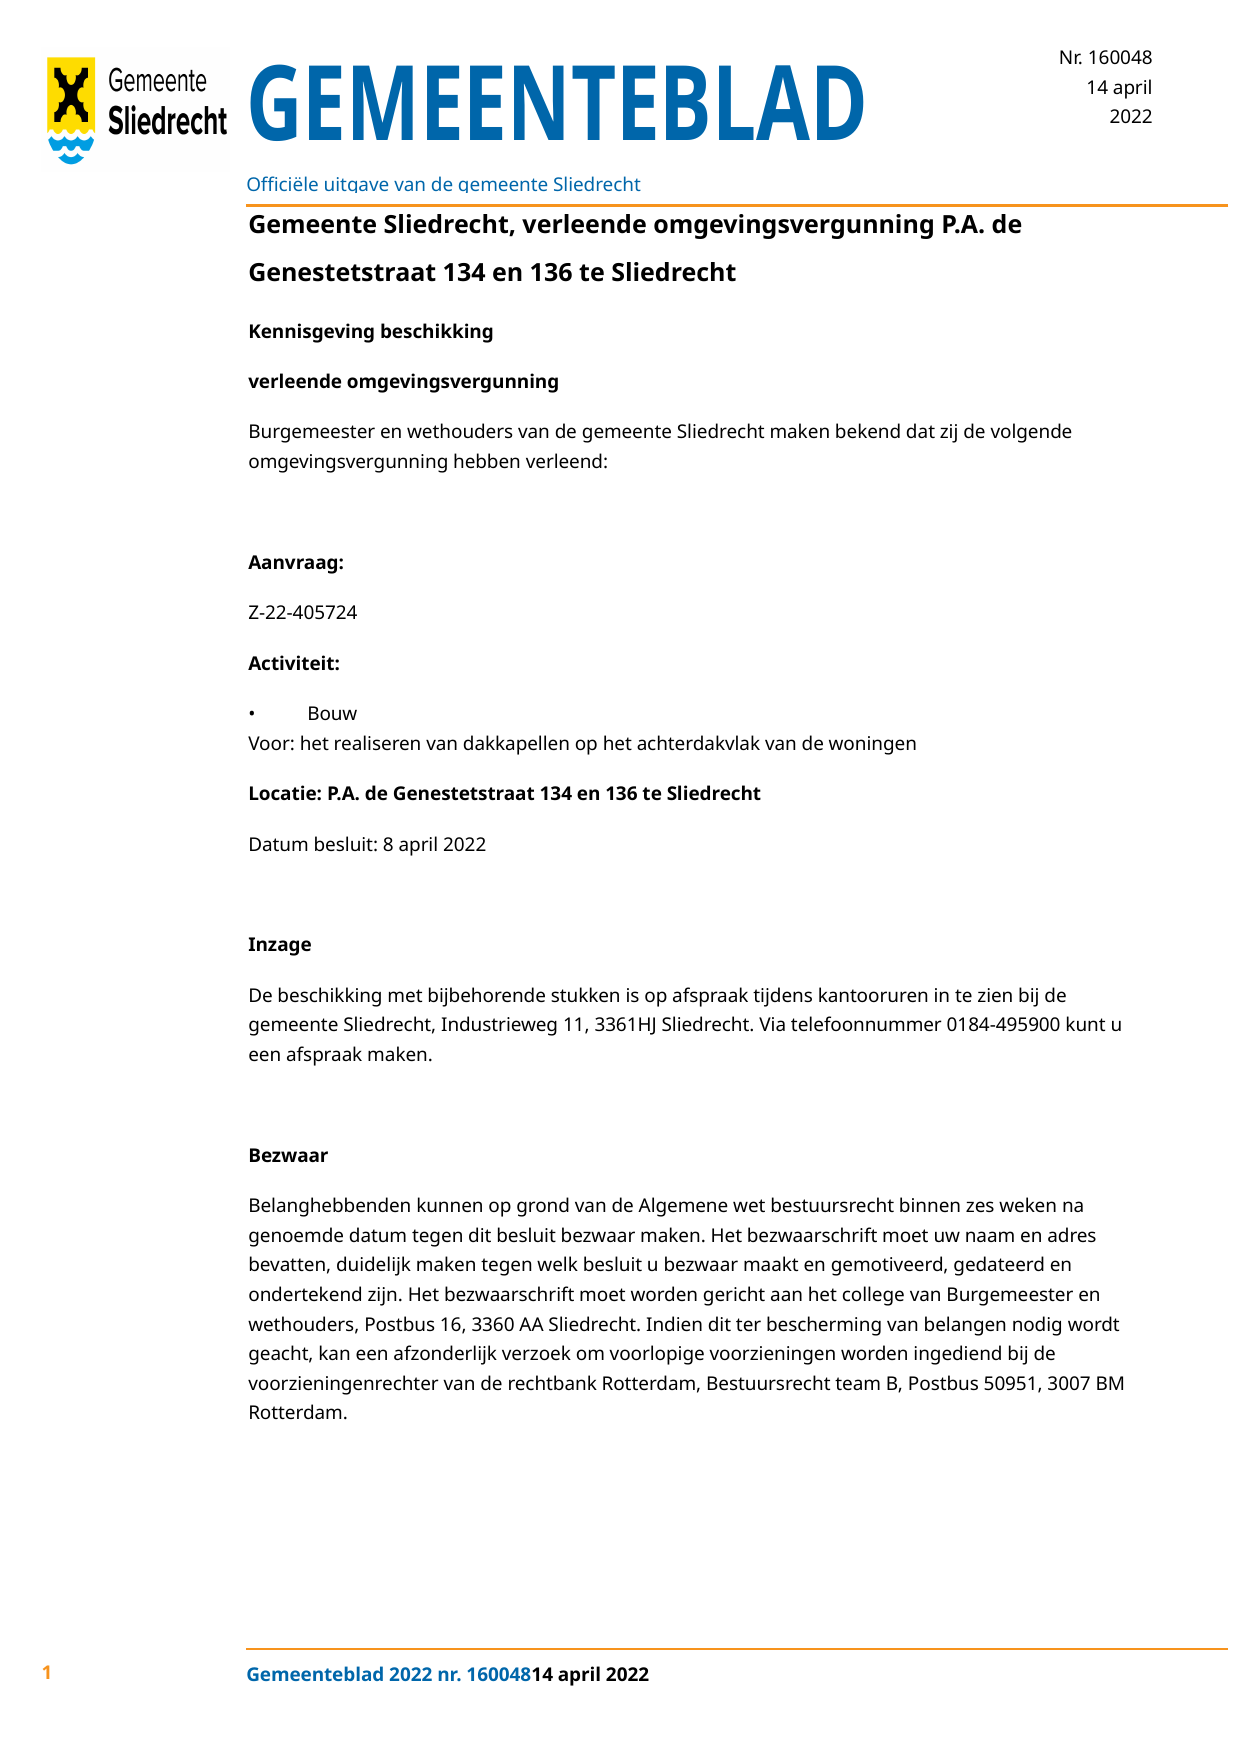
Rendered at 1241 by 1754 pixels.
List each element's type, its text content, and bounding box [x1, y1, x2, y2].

text Belanghebbenden kunnen op grond van de Algemene wet bestuursrecht binnen zes weken na genoemde datum tegen dit besluit bezwaar maken. Het bezwaarschrift moet uw naam en adres bevatten, duidelijk maken tegen welk besluit u bezwaar maakt en gemotiveerd, gedateerd en ondertekend zijn. Het bezwaarschrift moet worden gericht aan het college van Burgemeester en wethouders, Postbus 16, 3360 AA Sliedrecht. Indien dit ter bescherming van belangen nodig wordt geacht, kan een afzonderlijk verzoek om voorlopige voorzieningen worden ingediend bij de voorzieningenrechter van de rechtbank Rotterdam, Bestuursrecht team B, Postbus 50951, 3007 BM Rotterdam. [248, 1192, 1152, 1425]
text Datum besluit: 8 april 2022 [248, 831, 1152, 857]
text De beschikking met bijbehorende stukken is op afspraak tijdens kantooruren in te zien bij de gemeente Sliedrecht, Industrieweg 11, 3361HJ Sliedrecht. Via telefoonnummer 0184-495900 kunt u een afspraak maken. [248, 982, 1152, 1067]
text Gemeente Sliedrecht, verleende omgevingsvergunning P.A. de Genestetstraat 134 en 136 te Sliedrecht [248, 207, 1152, 288]
text Voor: het realiseren van dakkapellen op het achterdakvlak van de woningen [248, 730, 1152, 756]
list Bouw [248, 700, 1152, 726]
text Burgemeester en wethouders van de gemeente Sliedrecht maken bekend dat zij de volgende omgevingsvergunning hebben verleend: [248, 419, 1152, 474]
text verleende omgevingsvergunning [248, 368, 1152, 394]
text Aanvraag: [248, 549, 1152, 575]
text Kennisgeving beschikking [248, 318, 1152, 344]
text Z-22-405724 [248, 599, 1152, 625]
text Activiteit: [248, 650, 1152, 676]
picture [41, 47, 231, 172]
text Locatie: P.A. de Genestetstraat 134 en 136 te Sliedrecht [248, 780, 1152, 806]
text Inzage [248, 932, 1152, 957]
text Bezwaar [248, 1142, 1152, 1168]
